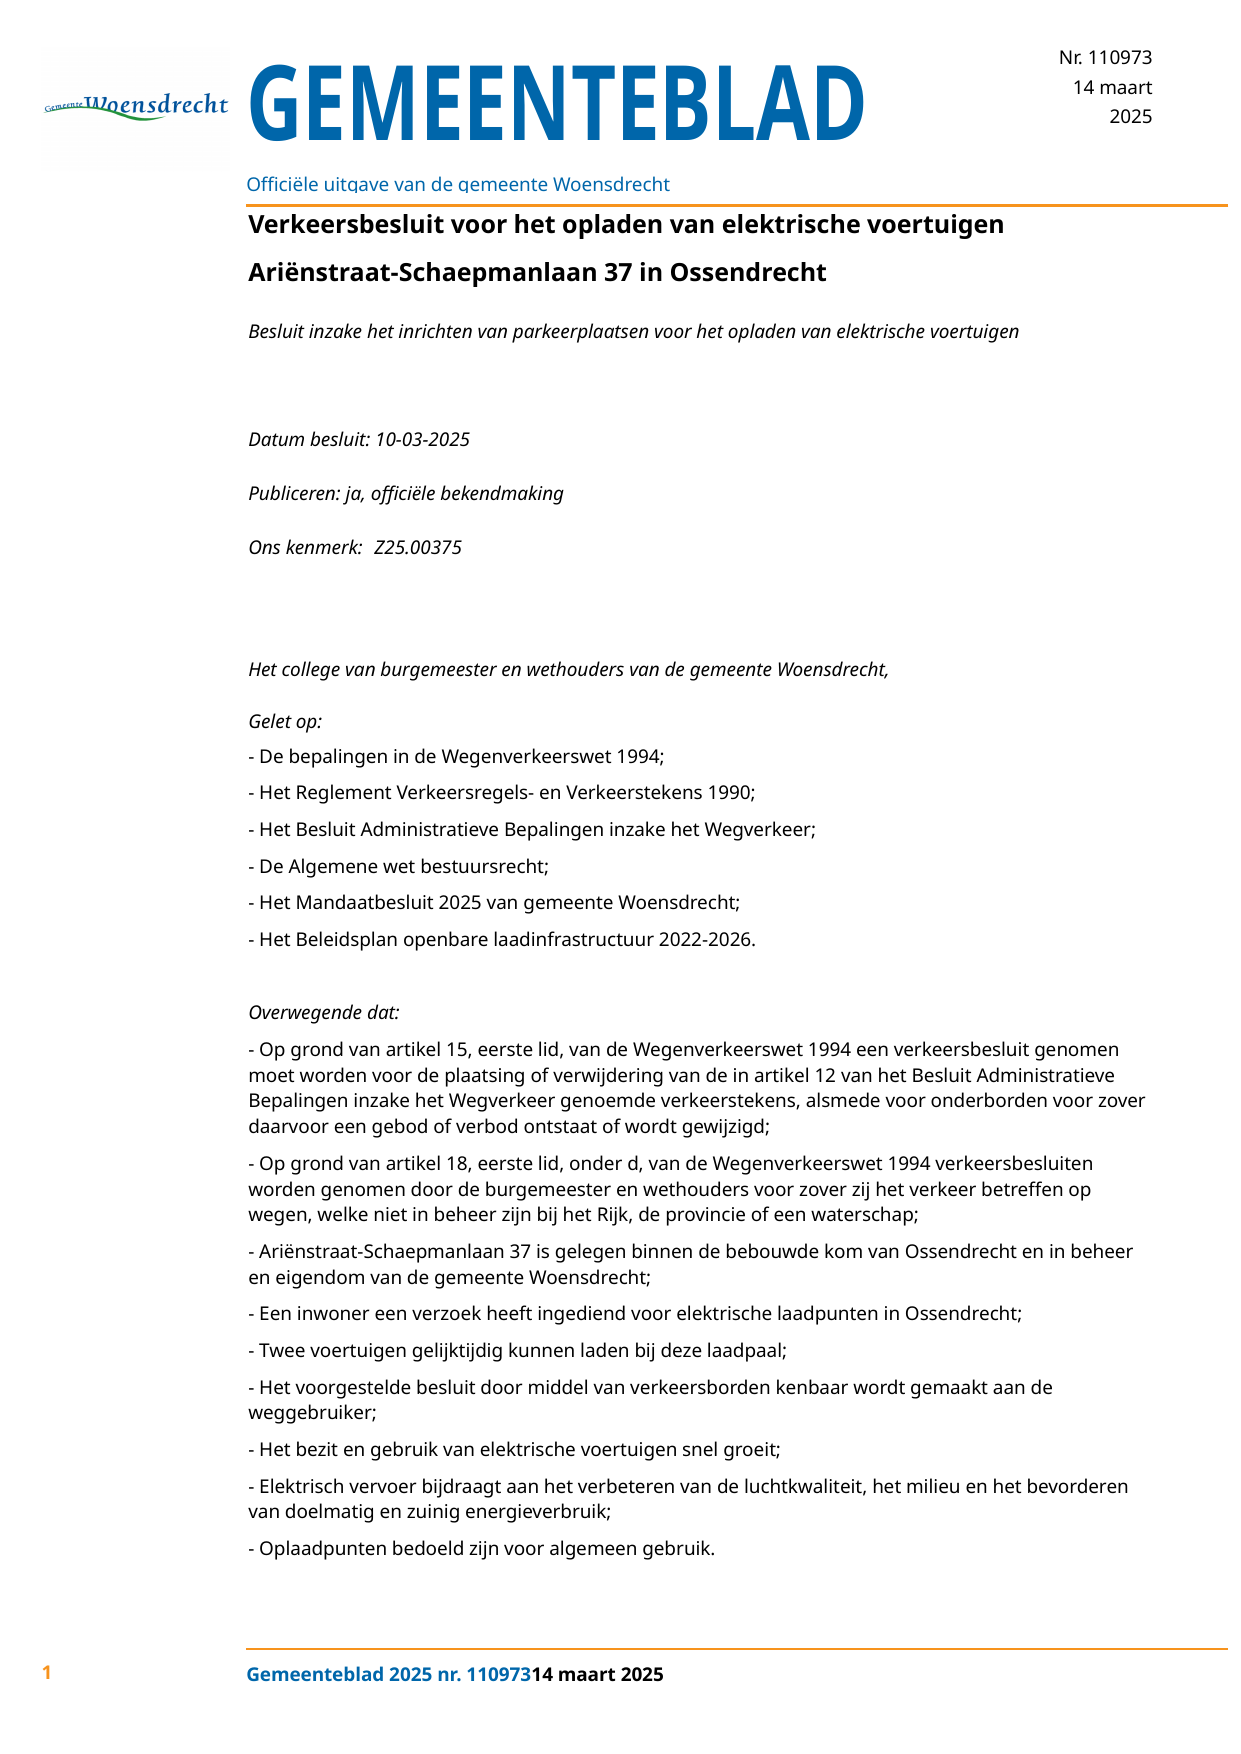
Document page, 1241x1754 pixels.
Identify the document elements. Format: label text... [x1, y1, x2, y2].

text Overwegende dat: [248, 999, 1152, 1025]
text Publiceren: ja, officiële bekendmaking [248, 480, 1152, 506]
text - Oplaadpunten bedoeld zijn voor algemeen gebruik. [248, 1535, 1152, 1561]
text - De Algemene wet bestuursrecht; [248, 853, 1152, 878]
picture [41, 47, 231, 172]
text - Een inwoner een verzoek heeft ingediend voor elektrische laadpunten in Ossendrecht; [248, 1301, 1152, 1326]
text - Het voorgestelde besluit door middel van verkeersborden kenbaar wordt gemaakt aan de weggebruiker; [248, 1374, 1152, 1425]
text - Op grond van artikel 18, eerste lid, onder d, van de Wegenverkeerswet 1994 verkeersbesluiten worden genomen door de burgemeester en wethouders voor zover zij het verkeer betreffen op wegen, welke niet in beheer zijn bij het Rijk, de provincie of een waterschap; [248, 1150, 1152, 1227]
text Datum besluit: 10-03-2025 [248, 426, 1152, 452]
text - Twee voertuigen gelijktijdig kunnen laden bij deze laadpaal; [248, 1337, 1152, 1363]
text Gelet op: [248, 709, 1152, 734]
text Ons kenmerk: Z25.00375 [248, 534, 1152, 560]
text - Elektrisch vervoer bijdraagt aan het verbeteren van de luchtkwaliteit, het milieu en het bevorderen van doelmatig en zuinig energieverbruik; [248, 1473, 1152, 1524]
text Besluit inzake het inrichten van parkeerplaatsen voor het opladen van elektrische voertuigen [248, 318, 1152, 344]
text - Het Reglement Verkeersregels- en Verkeerstekens 1990; [248, 779, 1152, 805]
text - Het Mandaatbesluit 2025 van gemeente Woensdrecht; [248, 889, 1152, 915]
text - Het Besluit Administratieve Bepalingen inzake het Wegverkeer; [248, 816, 1152, 842]
text - Op grond van artikel 15, eerste lid, van de Wegenverkeerswet 1994 een verkeersbesluit genomen moet worden voor de plaatsing of verwijdering van de in artikel 12 van het Besluit Administratieve Bepalingen inzake het Wegverkeer genoemde verkeerstekens, alsmede voor onderborden voor zover daarvoor een gebod of verbod ontstaat of wordt gewijzigd; [248, 1036, 1152, 1139]
text - Ariënstraat-Schaepmanlaan 37 is gelegen binnen de bebouwde kom van Ossendrecht en in beheer en eigendom van de gemeente Woensdrecht; [248, 1238, 1152, 1289]
text - Het Beleidsplan openbare laadinfrastructuur 2022-2026. [248, 926, 1152, 952]
text Verkeersbesluit voor het opladen van elektrische voertuigen Ariënstraat-Schaepmanlaan 37 in Ossendrecht [248, 207, 1152, 288]
text - De bepalingen in de Wegenverkeerswet 1994; [248, 743, 1152, 768]
text Het college van burgemeester en wethouders van de gemeente Woensdrecht, [248, 656, 1152, 682]
text - Het bezit en gebruik van elektrische voertuigen snel groeit; [248, 1436, 1152, 1462]
